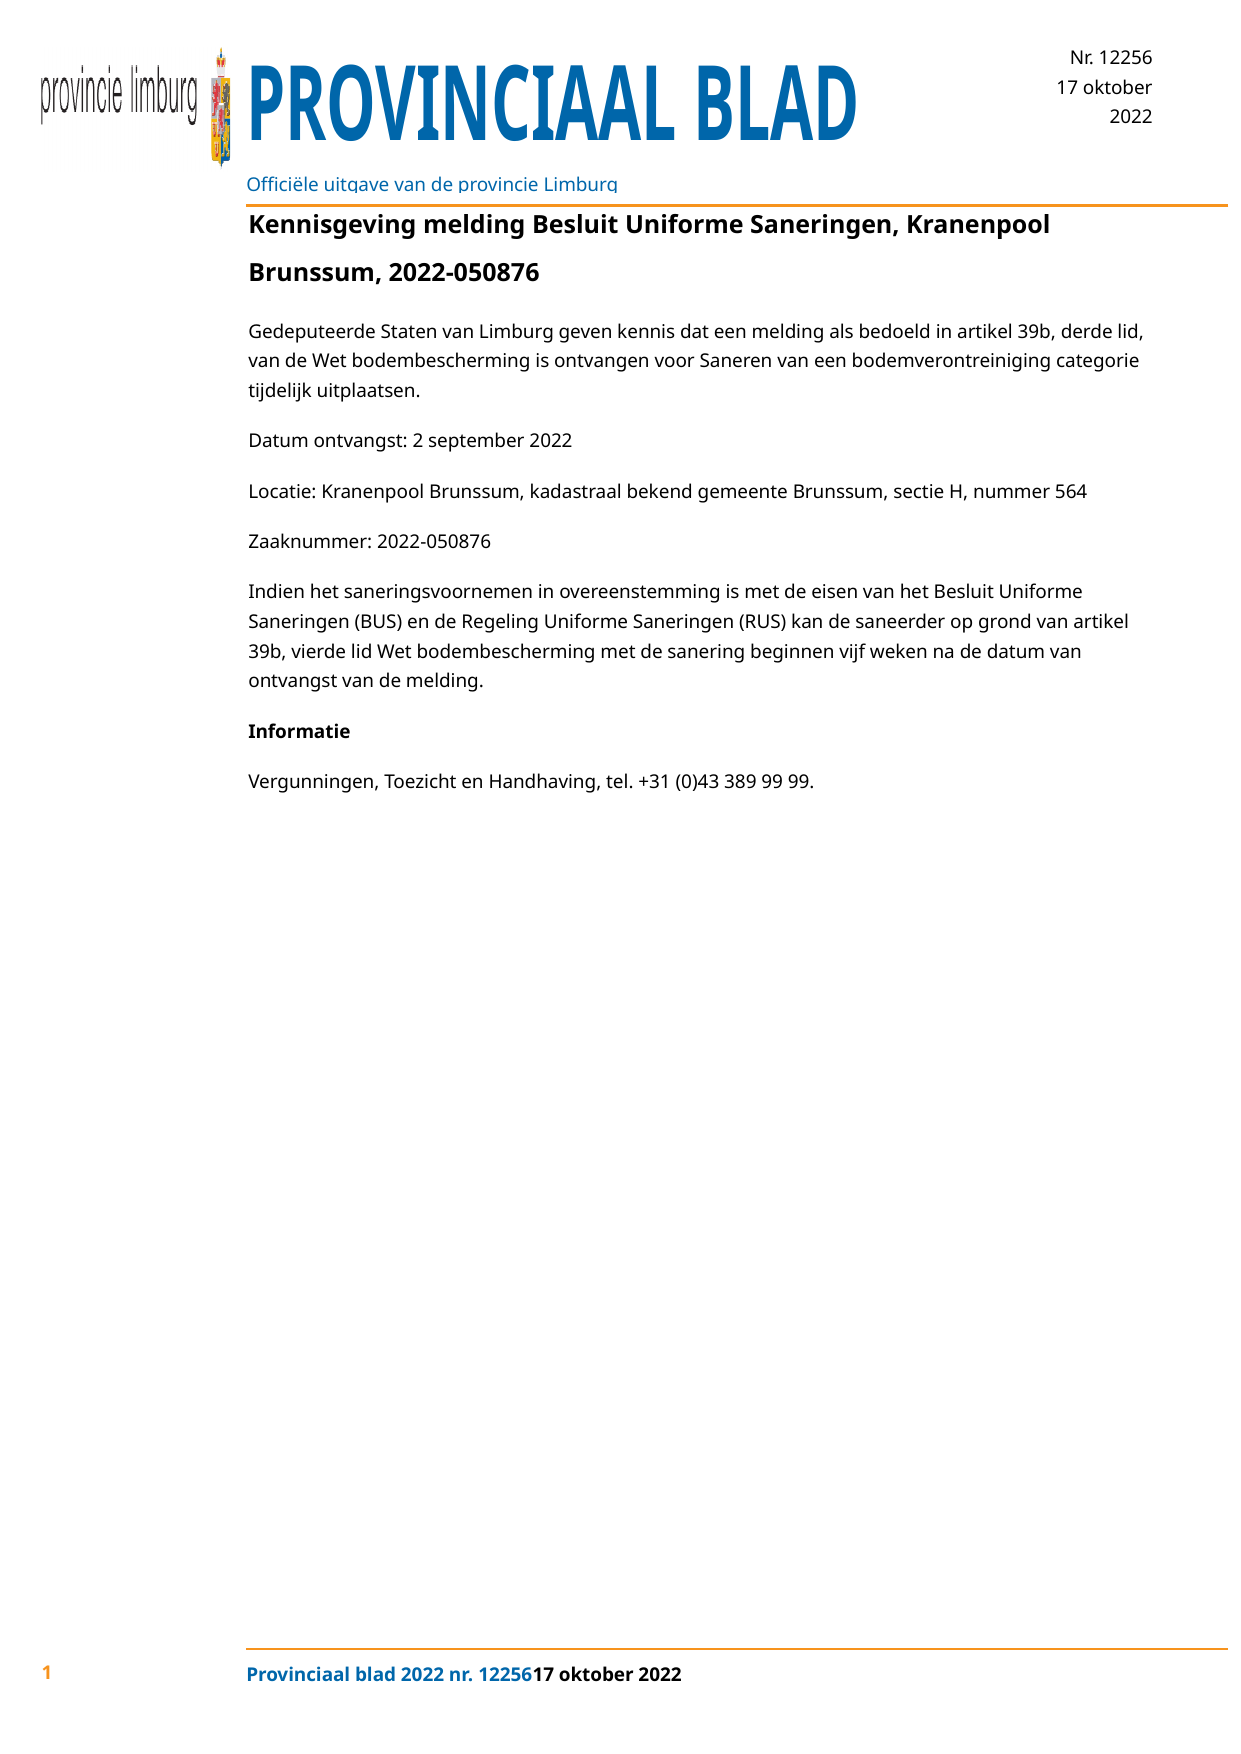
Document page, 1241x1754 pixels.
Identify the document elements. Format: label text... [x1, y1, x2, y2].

text Indien het saneringsvoornemen in overeenstemming is met de eisen van het Besluit Uniforme Saneringen (BUS) en de Regeling Uniforme Saneringen (RUS) kan de saneerder op grond van artikel 39b, vierde lid Wet bodembescherming met de sanering beginnen vijf weken na de datum van ontvangst van de melding. [248, 579, 1152, 693]
text Vergunningen, Toezicht en Handhaving, tel. +31 (0)43 389 99 99. [248, 768, 1152, 794]
text Gedeputeerde Staten van Limburg geven kennis dat een melding als bedoeld in artikel 39b, derde lid, van de Wet bodembescherming is ontvangen voor Saneren van een bodemverontreiniging categorie tijdelijk uitplaatsen. [248, 318, 1152, 403]
text Kennisgeving melding Besluit Uniforme Saneringen, Kranenpool Brunssum, 2022-050876 [248, 207, 1152, 288]
text Informatie [248, 718, 1152, 744]
text Locatie: Kranenpool Brunssum, kadastraal bekend gemeente Brunssum, sectie H, nummer 564 [248, 478, 1152, 504]
text Zaaknummer: 2022-050876 [248, 528, 1152, 554]
picture [41, 47, 231, 172]
text Datum ontvangst: 2 september 2022 [248, 427, 1152, 453]
